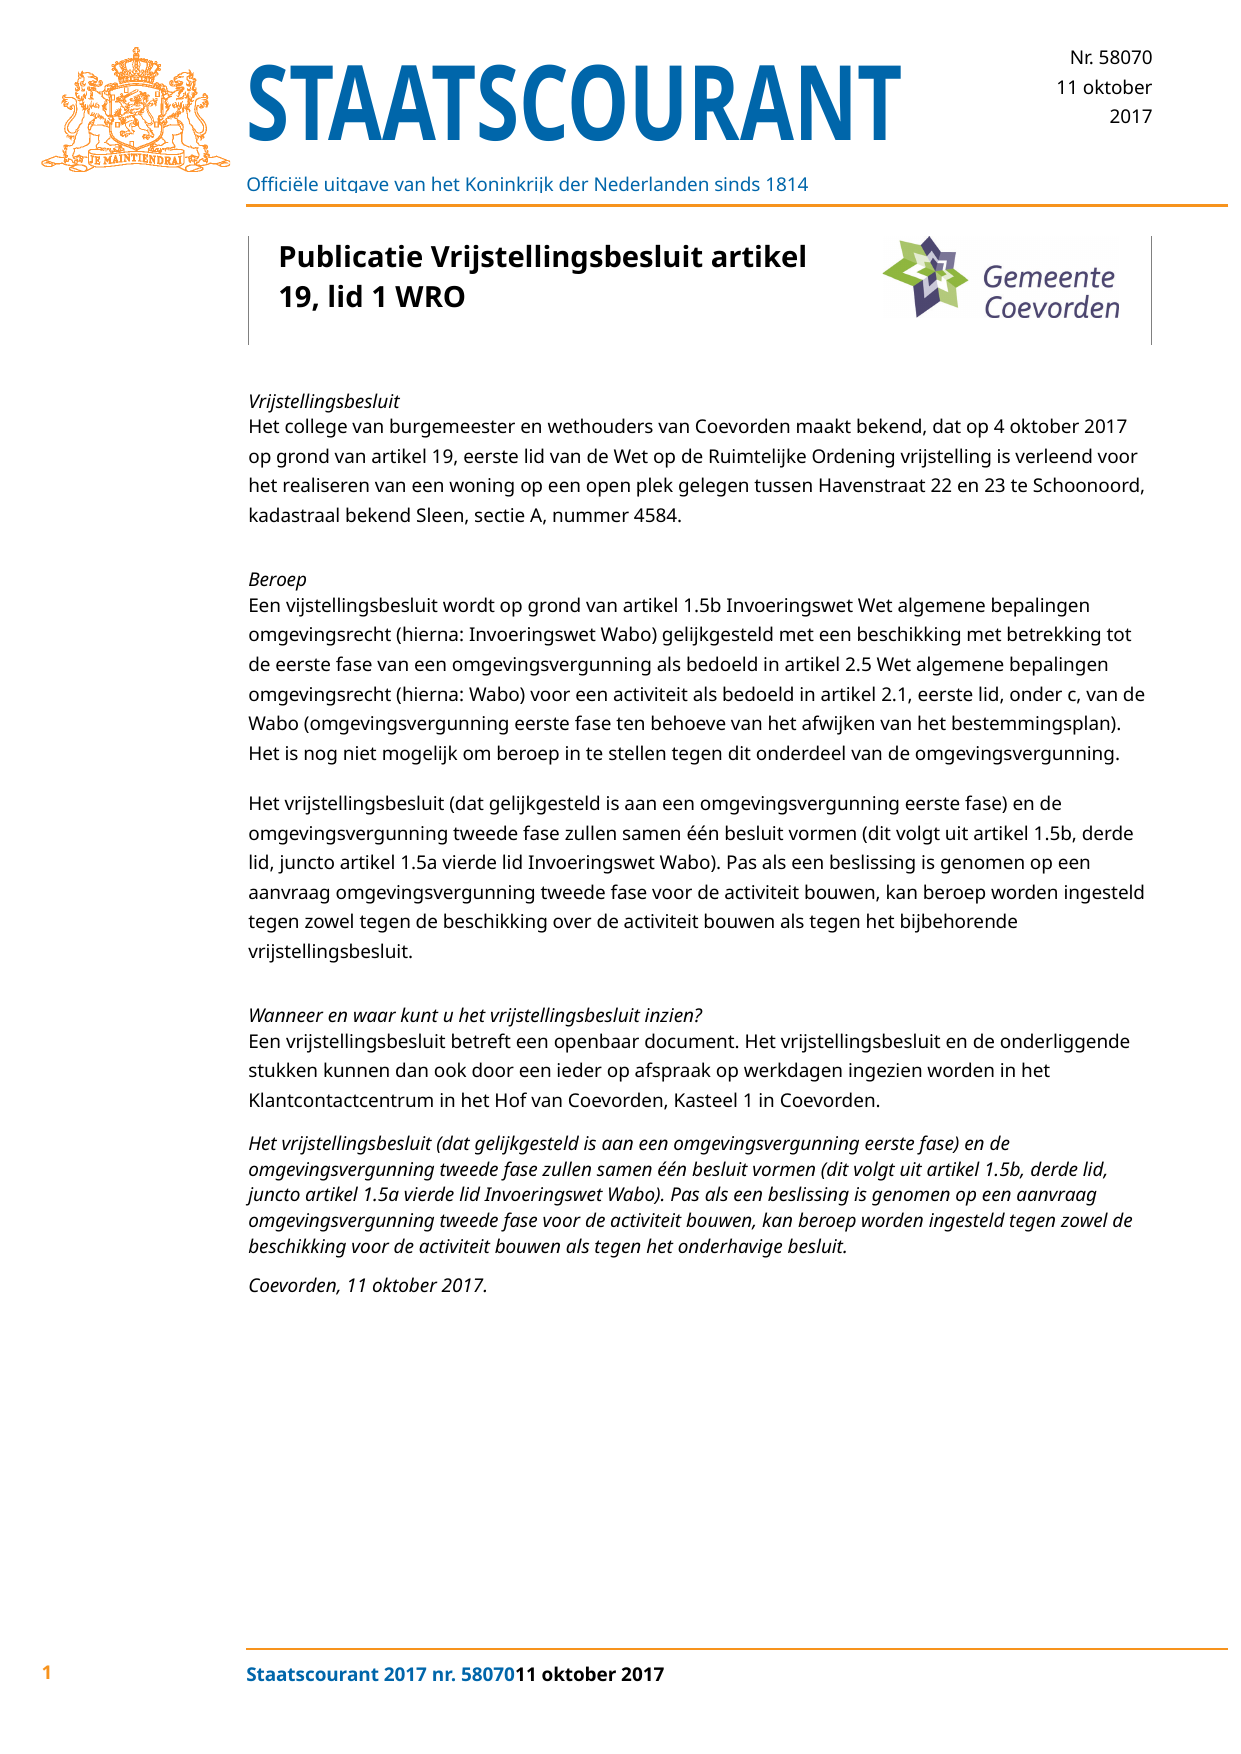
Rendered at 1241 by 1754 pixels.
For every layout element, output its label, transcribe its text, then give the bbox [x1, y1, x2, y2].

text Vrijstellingsbesluit [248, 388, 1152, 413]
table_header [850, 236, 1151, 345]
picture [41, 47, 231, 172]
text Beroep [248, 566, 1152, 592]
text Een vrijstellingsbesluit betreft een openbaar document. Het vrijstellingsbesluit en de onderliggende stukken kunnen dan ook door een ieder op afspraak op werkdagen ingezien worden in het Klantcontactcentrum in het Hof van Coevorden, Kasteel 1 in Coevorden. [248, 1028, 1152, 1113]
text Het vrijstellingsbesluit (dat gelijkgesteld is aan een omgevingsvergunning eerste fase) en de omgevingsvergunning tweede fase zullen samen één besluit vormen (dit volgt uit artikel 1.5b, derde lid, juncto artikel 1.5a vierde lid Invoeringswet Wabo). Pas als een beslissing is genomen op een aanvraag omgevingsvergunning tweede fase voor de activiteit bouwen, kan beroep worden ingesteld tegen zowel tegen de beschikking over de activiteit bouwen als tegen het bijbehorende vrijstellingsbesluit. [248, 790, 1152, 964]
text Coevorden, 11 oktober 2017. [248, 1272, 1152, 1298]
text Wanneer en waar kunt u het vrijstellingsbesluit inzien? [248, 1002, 1152, 1028]
table_header Publicatie Vrijstellingsbesluit artikel 19, lid 1 WRO [249, 236, 850, 345]
text Het college van burgemeester en wethouders van Coevorden maakt bekend, dat op 4 oktober 2017 op grond van artikel 19, eerste lid van de Wet op de Ruimtelijke Ordening vrijstelling is verleend voor het realiseren van een woning op een open plek gelegen tussen Havenstraat 22 en 23 te Schoonoord, kadastraal bekend Sleen, sectie A, nummer 4584. [248, 413, 1152, 528]
picture [882, 236, 1119, 318]
text Een vijstellingsbesluit wordt op grond van artikel 1.5b Invoeringswet Wet algemene bepalingen omgevingsrecht (hierna: Invoeringswet Wabo) gelijkgesteld met een beschikking met betrekking tot de eerste fase van een omgevingsvergunning als bedoeld in artikel 2.5 Wet algemene bepalingen omgevingsrecht (hierna: Wabo) voor een activiteit als bedoeld in artikel 2.1, eerste lid, onder c, van de Wabo (omgevingsvergunning eerste fase ten behoeve van het afwijken van het bestemmingsplan). Het is nog niet mogelijk om beroep in te stellen tegen dit onderdeel van de omgevingsvergunning. [248, 592, 1152, 766]
text Het vrijstellingsbesluit (dat gelijkgesteld is aan een omgevingsvergunning eerste fase) en de omgevingsvergunning tweede fase zullen samen één besluit vormen (dit volgt uit artikel 1.5b, derde lid, juncto artikel 1.5a vierde lid Invoeringswet Wabo). Pas als een beslissing is genomen op een aanvraag omgevingsvergunning tweede fase voor de activiteit bouwen, kan beroep worden ingesteld tegen zowel de beschikking voor de activiteit bouwen als tegen het onderhavige besluit. [248, 1130, 1152, 1259]
